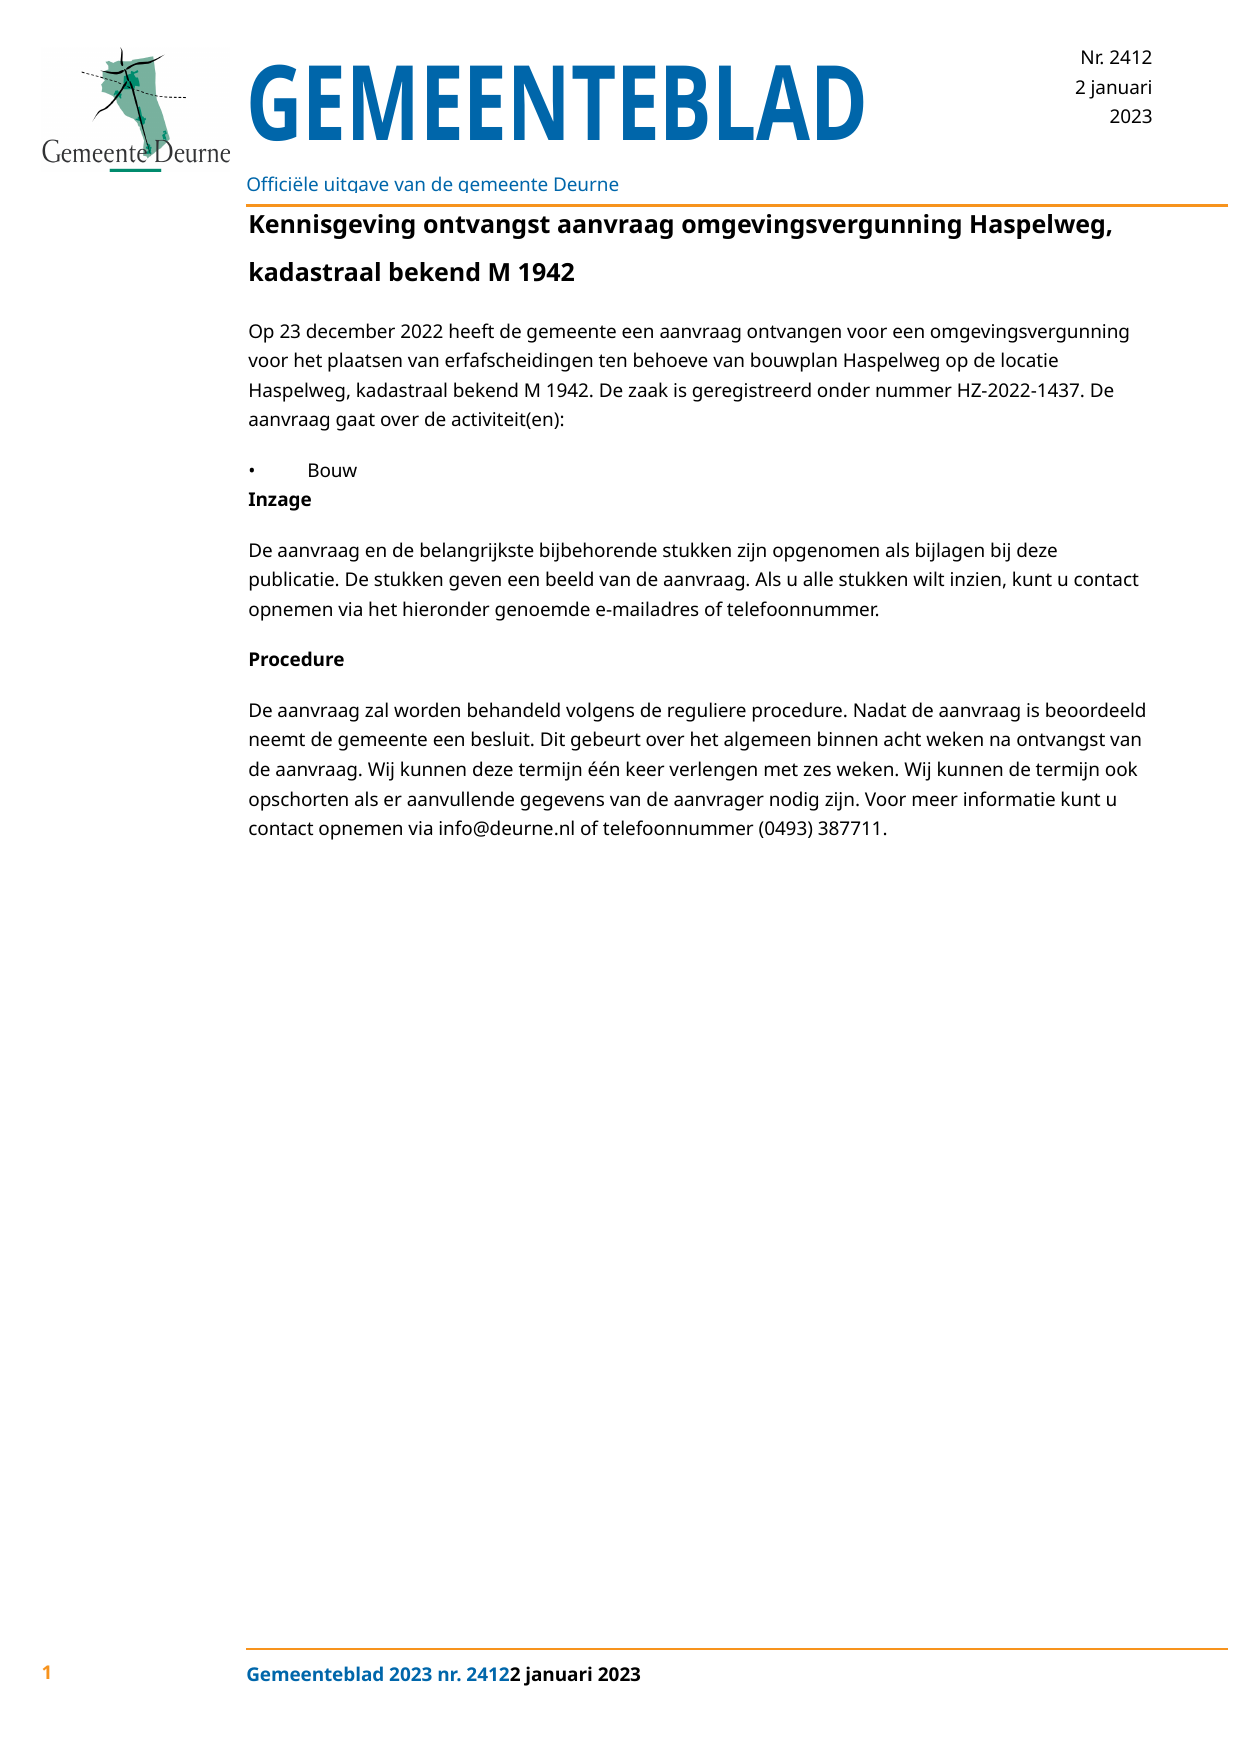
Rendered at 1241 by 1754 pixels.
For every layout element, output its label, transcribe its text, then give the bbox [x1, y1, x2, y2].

text De aanvraag en de belangrijkste bijbehorende stukken zijn opgenomen als bijlagen bij deze publicatie. De stukken geven een beeld van de aanvraag. Als u alle stukken wilt inzien, kunt u contact opnemen via het hieronder genoemde e-mailadres of telefoonnummer. [248, 537, 1152, 622]
text Procedure [248, 647, 1152, 672]
text Op 23 december 2022 heeft de gemeente een aanvraag ontvangen voor een omgevingsvergunning voor het plaatsen van erfafscheidingen ten behoeve van bouwplan Haspelweg op de locatie Haspelweg, kadastraal bekend M 1942. De zaak is geregistreerd onder nummer HZ-2022-1437. De aanvraag gaat over de activiteit(en): [248, 318, 1152, 432]
list Bouw [248, 457, 1152, 483]
text Inzage [248, 487, 1152, 512]
text Kennisgeving ontvangst aanvraag omgevingsvergunning Haspelweg, kadastraal bekend M 1942 [248, 207, 1152, 288]
picture [41, 47, 231, 172]
text De aanvraag zal worden behandeld volgens de reguliere procedure. Nadat de aanvraag is beoordeeld neemt de gemeente een besluit. Dit gebeurt over het algemeen binnen acht weken na ontvangst van de aanvraag. Wij kunnen deze termijn één keer verlengen met zes weken. Wij kunnen de termijn ook opschorten als er aanvullende gegevens van de aanvrager nodig zijn. Voor meer informatie kunt u contact opnemen via info@deurne.nl of telefoonnummer (0493) 387711. [248, 697, 1152, 841]
